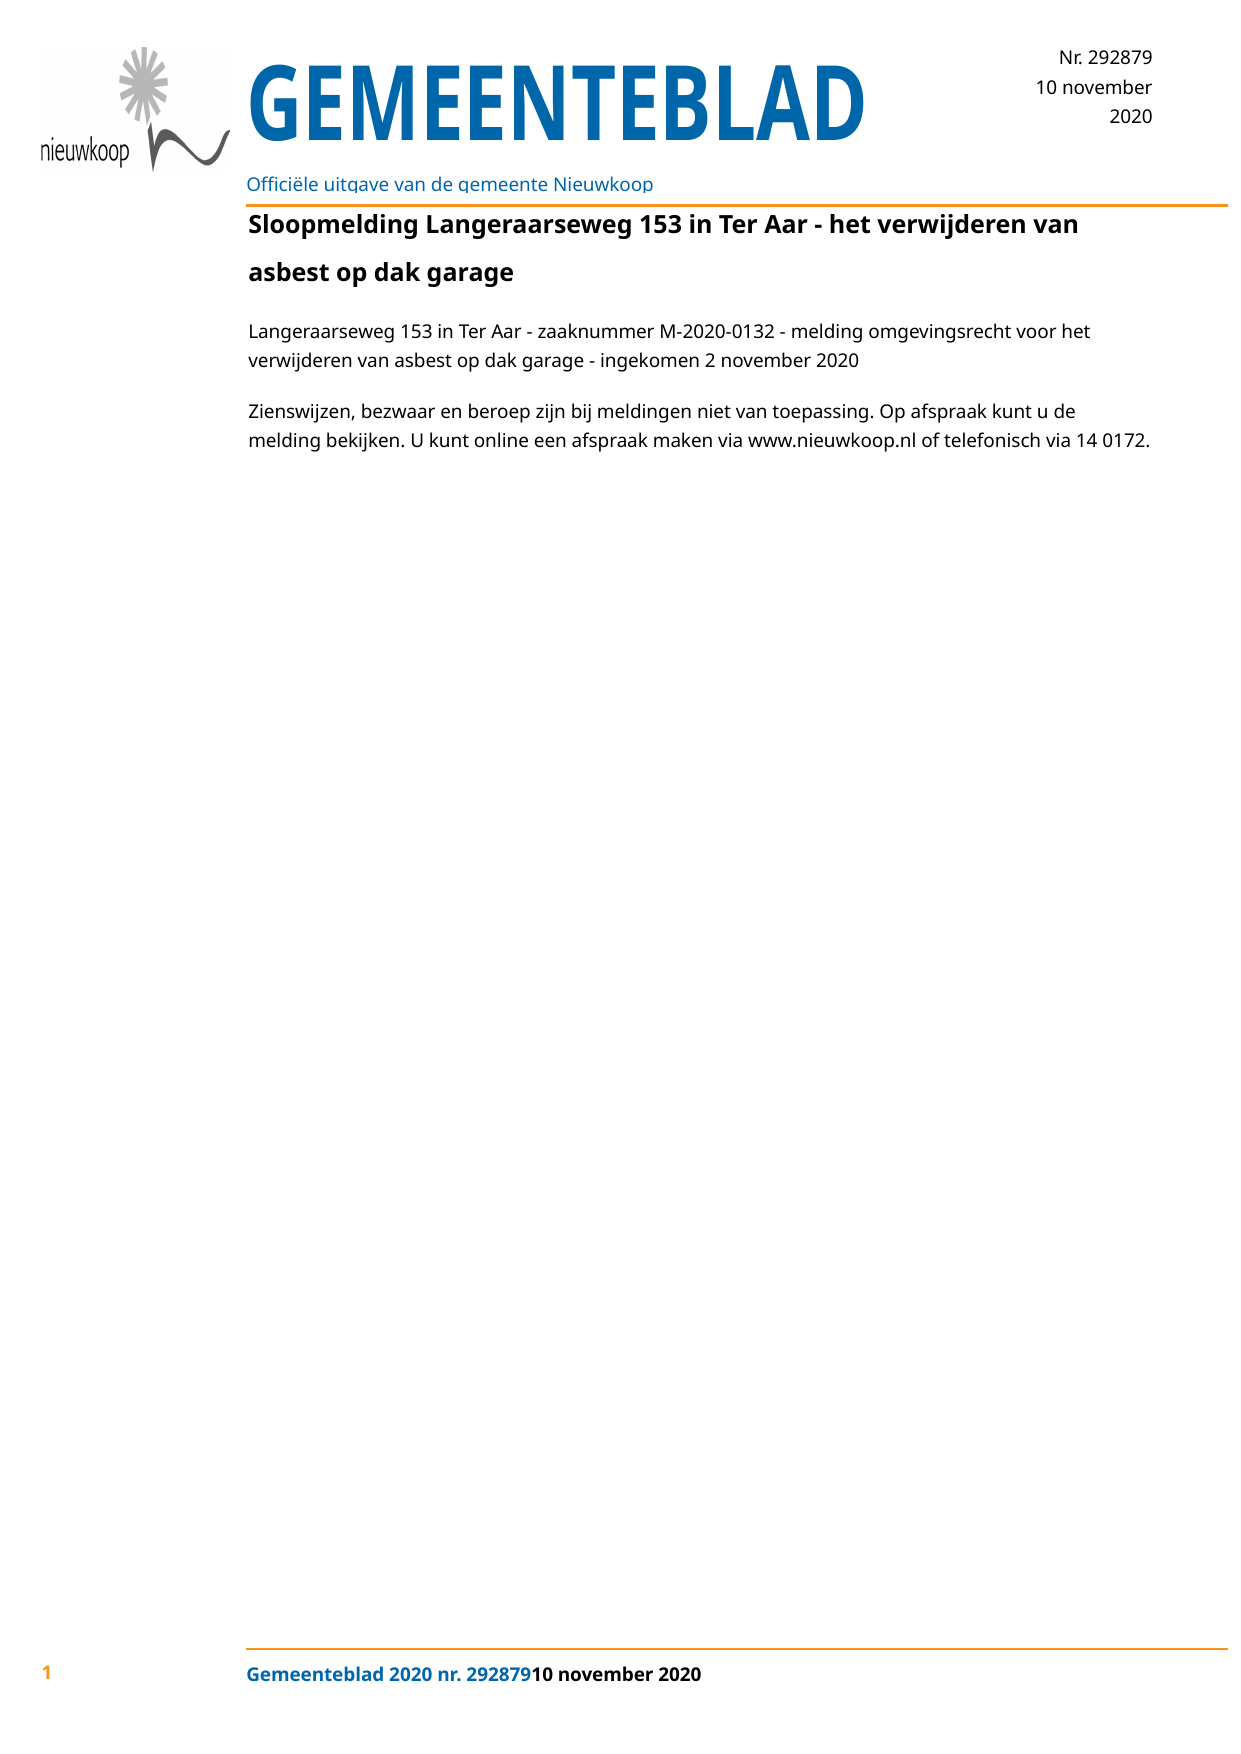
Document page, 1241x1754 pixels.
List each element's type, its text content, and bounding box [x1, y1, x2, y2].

text Sloopmelding Langeraarseweg 153 in Ter Aar - het verwijderen van asbest op dak garage [248, 207, 1152, 288]
picture [41, 47, 231, 172]
text Zienswijzen, bezwaar en beroep zijn bij meldingen niet van toepassing. Op afspraak kunt u de melding bekijken. U kunt online een afspraak maken via www.nieuwkoop.nl of telefonisch via 14 0172. [248, 398, 1152, 453]
text Langeraarseweg 153 in Ter Aar - zaaknummer M-2020-0132 - melding omgevingsrecht voor het verwijderen van asbest op dak garage - ingekomen 2 november 2020 [248, 318, 1152, 373]
